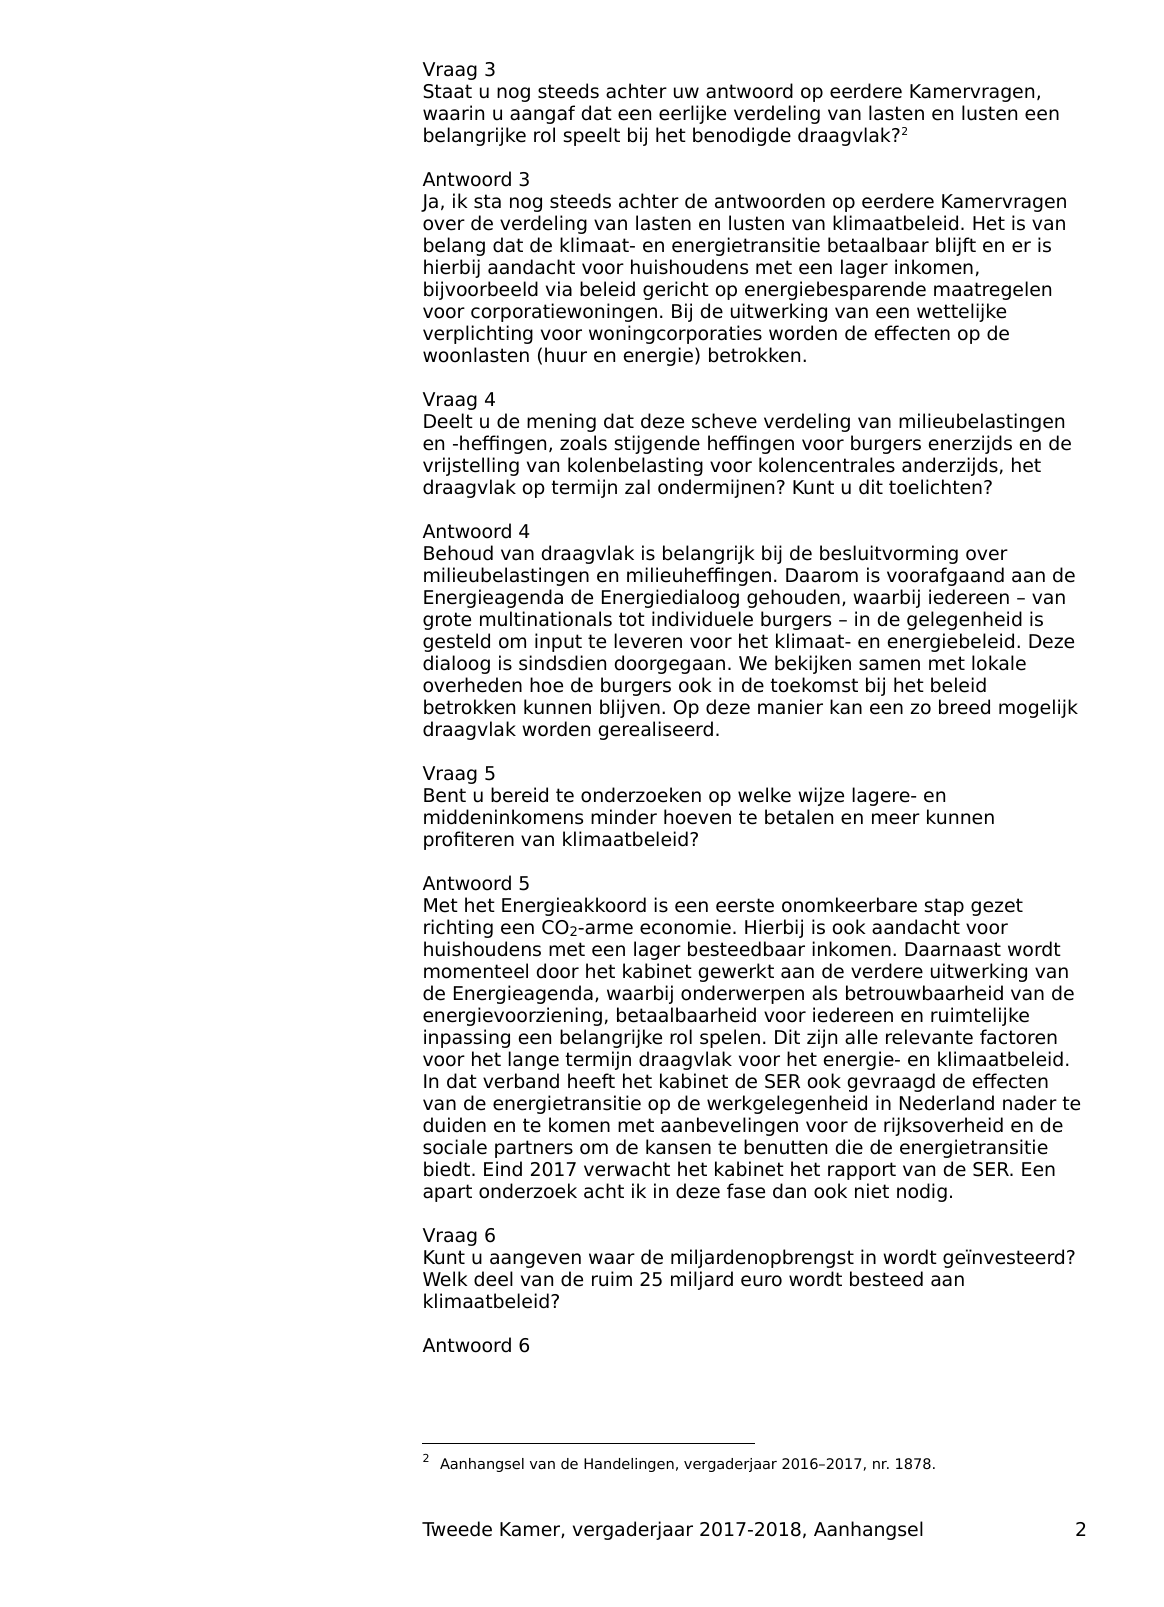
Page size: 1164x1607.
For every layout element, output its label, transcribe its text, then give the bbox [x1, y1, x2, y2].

text Behoud van draagvlak is belangrijk bij de besluitvorming over milieubelastingen en milieuheffingen. Daarom is voorafgaand aan de Energieagenda de Energiedialoog gehouden, waarbij iedereen – van grote multinationals tot individuele burgers – in de gelegenheid is gesteld om input te leveren voor het klimaat- en energiebeleid. Deze dialoog is sindsdien doorgegaan. We bekijken samen met lokale overheden hoe de burgers ook in de toekomst bij het beleid betrokken kunnen blijven. Op deze manier kan een zo breed mogelijk draagvlak worden gerealiseerd. [422, 543, 1087, 741]
text Kunt u aangeven waar de miljardenopbrengst in wordt geïnvesteerd? Welk deel van de ruim 25 miljard euro wordt besteed aan klimaatbeleid? [422, 1247, 1087, 1313]
text Aanhangsel van de Handelingen, vergaderjaar 2016–2017, nr. 1878. [422, 1452, 1087, 1474]
text Vraag 4 [422, 389, 1087, 411]
text Deelt u de mening dat deze scheve verdeling van milieubelastingen en -heffingen, zoals stijgende heffingen voor burgers enerzijds en de vrijstelling van kolenbelasting voor kolencentrales anderzijds, het draagvlak op termijn zal ondermijnen? Kunt u dit toelichten? [422, 411, 1087, 499]
text Antwoord 6 [422, 1335, 1087, 1357]
text Staat u nog steeds achter uw antwoord op eerdere Kamervragen, waarin u aangaf dat een eerlijke verdeling van lasten en lusten een belangrijke rol speelt bij het benodigde draagvlak? [422, 81, 1087, 147]
text Ja, ik sta nog steeds achter de antwoorden op eerdere Kamervragen over de verdeling van lasten en lusten van klimaatbeleid. Het is van belang dat de klimaat- en energietransitie betaalbaar blijft en er is hierbij aandacht voor huishoudens met een lager inkomen, bijvoorbeeld via beleid gericht op energiebesparende maatregelen voor corporatiewoningen. Bij de uitwerking van een wettelijke verplichting voor woningcorporaties worden de effecten op de woonlasten (huur en energie) betrokken. [422, 191, 1087, 367]
text Bent u bereid te onderzoeken op welke wijze lagere- en middeninkomens minder hoeven te betalen en meer kunnen profiteren van klimaatbeleid? [422, 785, 1087, 851]
text Vraag 5 [422, 763, 1087, 785]
text Antwoord 4 [422, 521, 1087, 543]
text Met het Energieakkoord is een eerste onomkeerbare stap gezet richting een CO2-arme economie. Hierbij is ook aandacht voor huishoudens met een lager besteedbaar inkomen. Daarnaast wordt momenteel door het kabinet gewerkt aan de verdere uitwerking van de Energieagenda, waarbij onderwerpen als betrouwbaarheid van de energievoorziening, betaalbaarheid voor iedereen en ruimtelijke inpassing een belangrijke rol spelen. Dit zijn alle relevante factoren voor het lange termijn draagvlak voor het energie- en klimaatbeleid. In dat verband heeft het kabinet de SER ook gevraagd de effecten van de energietransitie op de werkgelegenheid in Nederland nader te duiden en te komen met aanbevelingen voor de rijksoverheid en de sociale partners om de kansen te benutten die de energietransitie biedt. Eind 2017 verwacht het kabinet het rapport van de SER. Een apart onderzoek acht ik in deze fase dan ook niet nodig. [422, 895, 1087, 1203]
text Vraag 6 [422, 1225, 1087, 1247]
text Vraag 3 [422, 59, 1087, 81]
text Antwoord 3 [422, 169, 1087, 191]
text Antwoord 5 [422, 873, 1087, 895]
